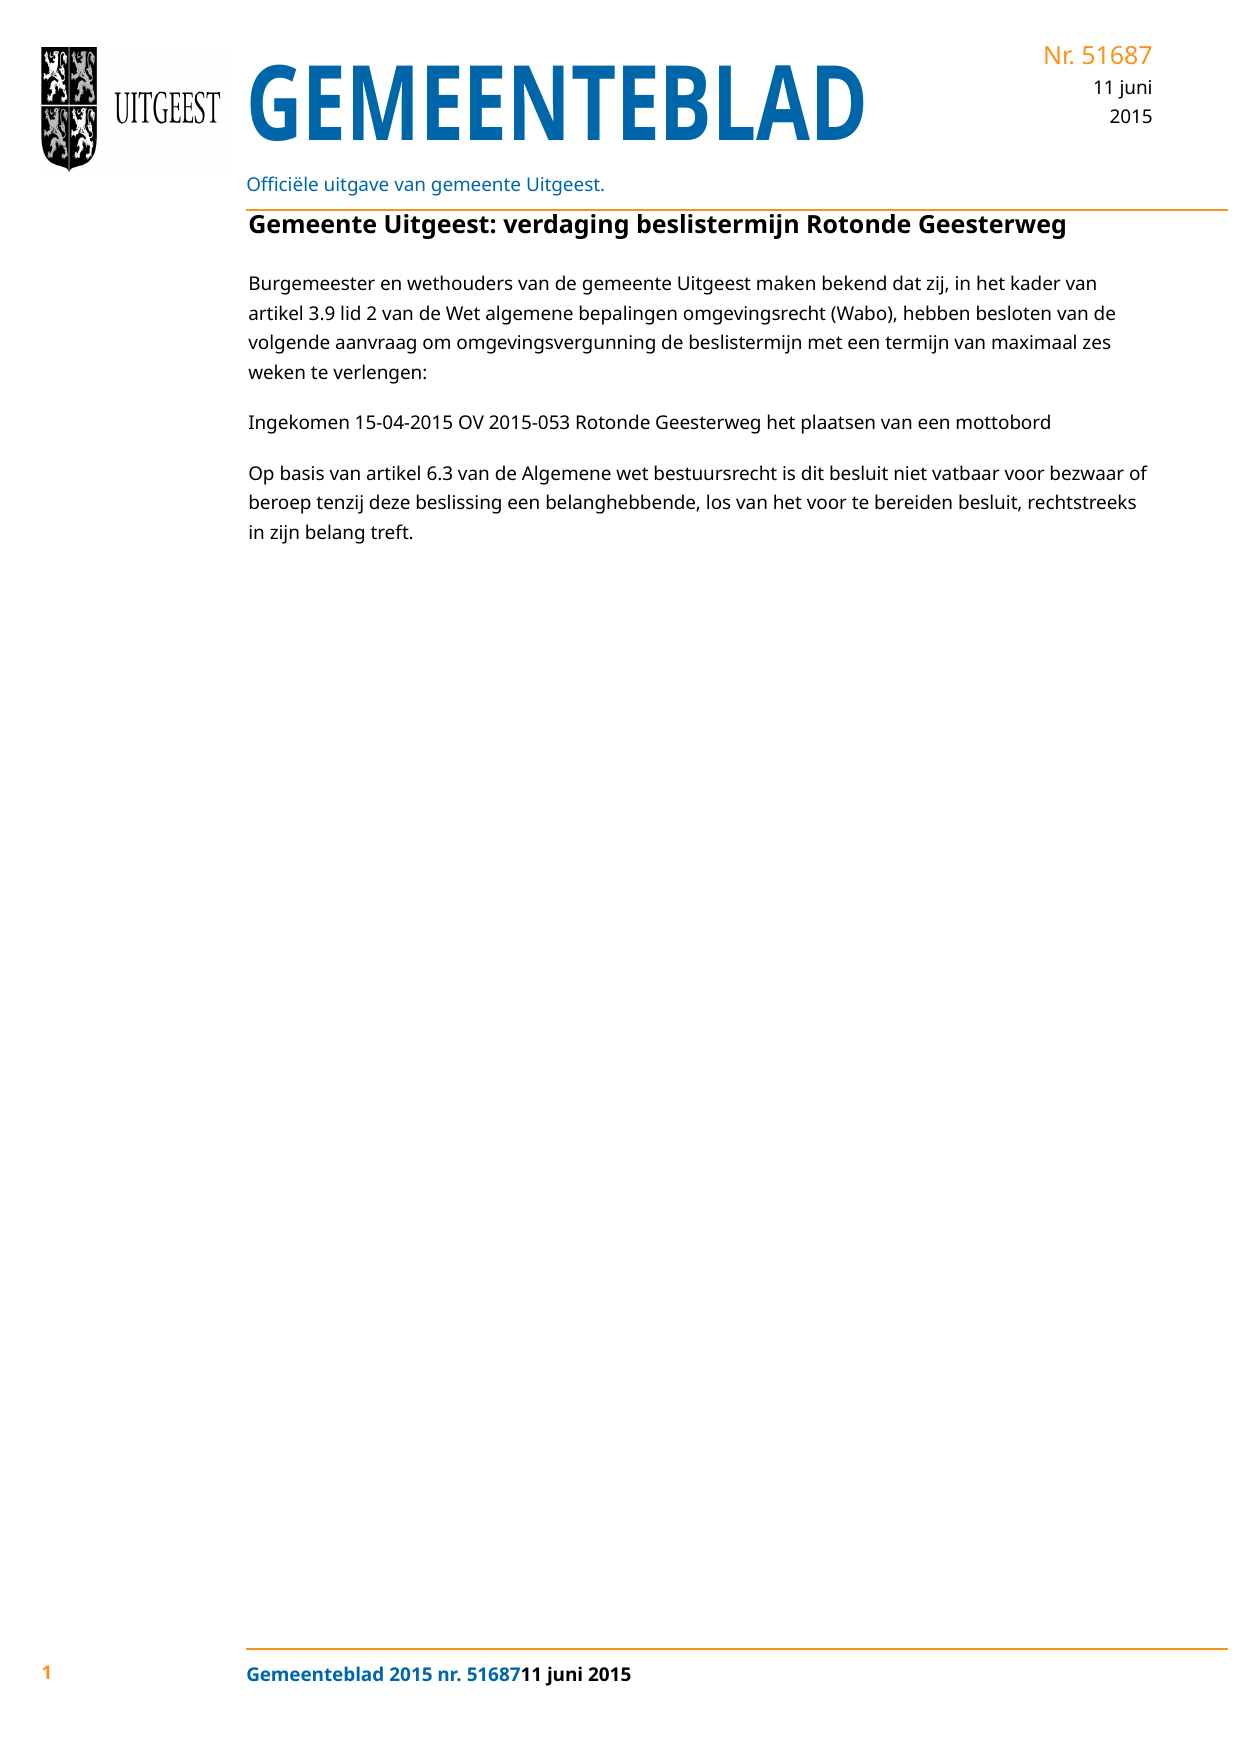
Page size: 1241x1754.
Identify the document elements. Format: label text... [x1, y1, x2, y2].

text Op basis van artikel 6.3 van de Algemene wet bestuursrecht is dit besluit niet vatbaar voor bezwaar of beroep tenzij deze beslissing een belanghebbende, los van het voor te bereiden besluit, rechtstreeks in zijn belang treft. [248, 460, 1152, 545]
text Gemeente Uitgeest: verdaging beslistermijn Rotonde Geesterweg [248, 211, 1152, 241]
text Ingekomen 15-04-2015 OV 2015-053 Rotonde Geesterweg het plaatsen van een mottobord [248, 409, 1152, 435]
text Burgemeester en wethouders van de gemeente Uitgeest maken bekend dat zij, in het kader van artikel 3.9 lid 2 van de Wet algemene bepalingen omgevingsrecht (Wabo), hebben besloten van de volgende aanvraag om omgevingsvergunning de beslistermijn met een termijn van maximaal zes weken te verlengen: [248, 270, 1152, 385]
picture [41, 47, 231, 172]
